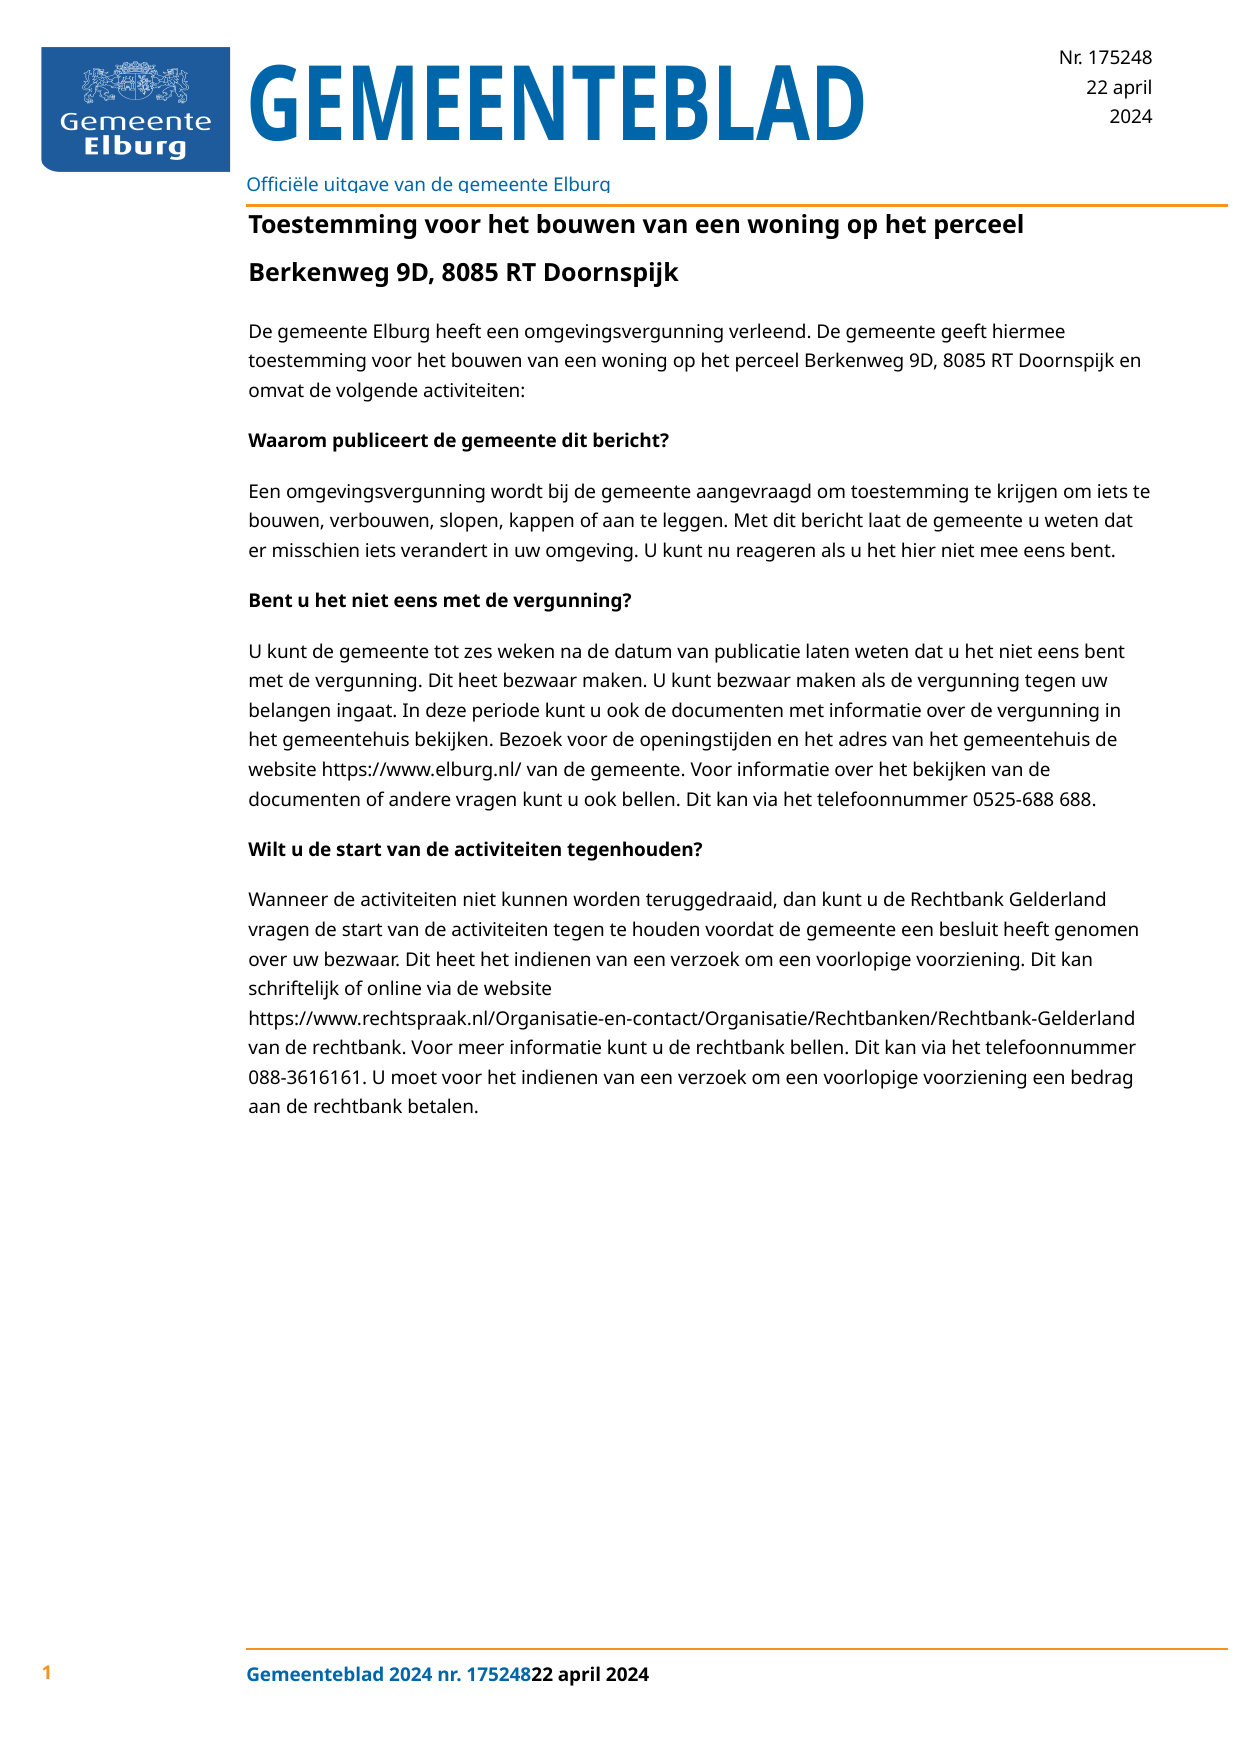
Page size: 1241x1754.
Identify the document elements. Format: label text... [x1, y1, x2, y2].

picture [41, 47, 231, 172]
text Bent u het niet eens met de vergunning? [248, 587, 1152, 613]
text Wilt u de start van de activiteiten tegenhouden? [248, 836, 1152, 862]
text Toestemming voor het bouwen van een woning op het perceel Berkenweg 9D, 8085 RT Doornspijk [248, 207, 1152, 288]
text Een omgevingsvergunning wordt bij de gemeente aangevraagd om toestemming te krijgen om iets te bouwen, verbouwen, slopen, kappen of aan te leggen. Met dit bericht laat de gemeente u weten dat er misschien iets verandert in uw omgeving. U kunt nu reageren als u het hier niet mee eens bent. [248, 478, 1152, 563]
text Wanneer de activiteiten niet kunnen worden teruggedraaid, dan kunt u de Rechtbank Gelderland vragen de start van de activiteiten tegen te houden voordat de gemeente een besluit heeft genomen over uw bezwaar. Dit heet het indienen van een verzoek om een voorlopige voorziening. Dit kan schriftelijk of online via de website https://www.rechtspraak.nl/Organisatie-en-contact/Organisatie/Rechtbanken/Rechtbank-Gelderland van de rechtbank. Voor meer informatie kunt u de rechtbank bellen. Dit kan via het telefoonnummer 088-3616161. U moet voor het indienen van een verzoek om een voorlopige voorziening een bedrag aan de rechtbank betalen. [248, 887, 1152, 1119]
text U kunt de gemeente tot zes weken na de datum van publicatie laten weten dat u het niet eens bent met de vergunning. Dit heet bezwaar maken. U kunt bezwaar maken als de vergunning tegen uw belangen ingaat. In deze periode kunt u ook de documenten met informatie over de vergunning in het gemeentehuis bekijken. Bezoek voor de openingstijden en het adres van het gemeentehuis de website https://www.elburg.nl/ van de gemeente. Voor informatie over het bekijken van de documenten of andere vragen kunt u ook bellen. Dit kan via het telefoonnummer 0525-688 688. [248, 638, 1152, 812]
text Waarom publiceert de gemeente dit bericht? [248, 427, 1152, 453]
text De gemeente Elburg heeft een omgevingsvergunning verleend. De gemeente geeft hiermee toestemming voor het bouwen van een woning op het perceel Berkenweg 9D, 8085 RT Doornspijk en omvat de volgende activiteiten: [248, 318, 1152, 403]
